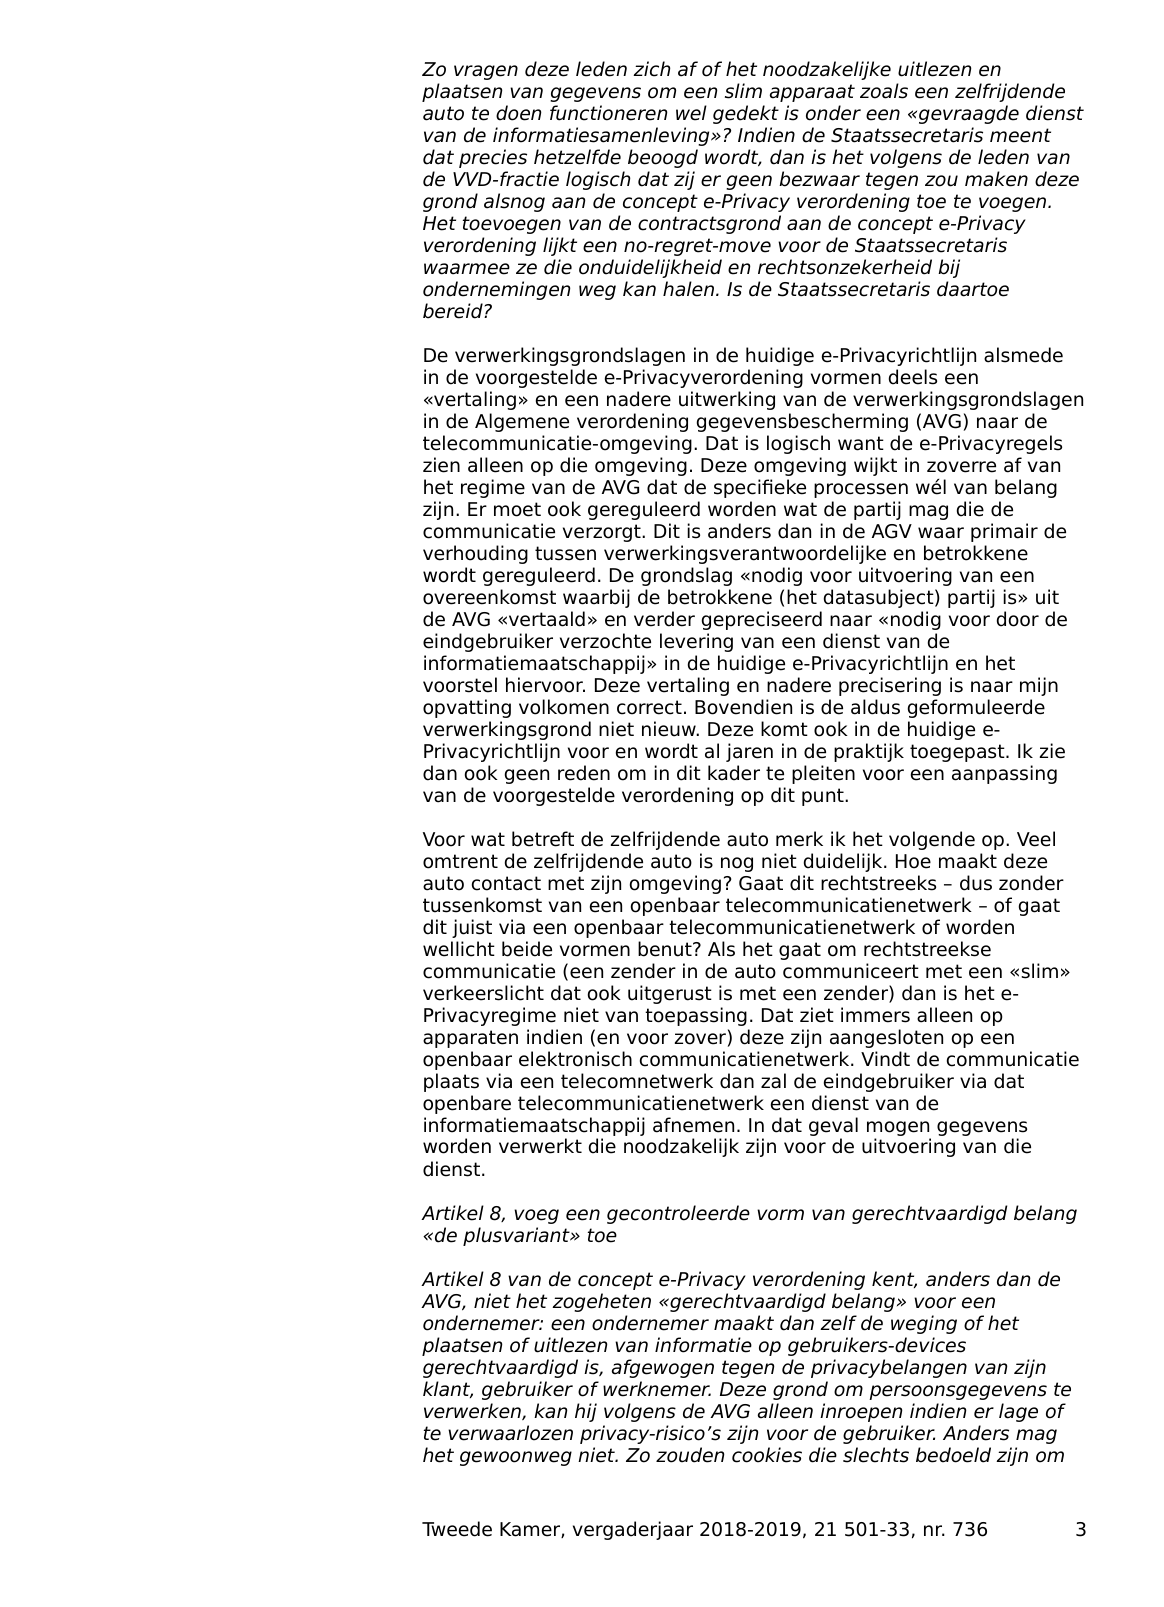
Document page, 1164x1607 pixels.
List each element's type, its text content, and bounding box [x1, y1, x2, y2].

subtitle Artikel 8, voeg een gecontroleerde vorm van gerechtvaardigd belang «de plusvariant» toe [422, 1203, 1087, 1247]
text Zo vragen deze leden zich af of het noodzakelijke uitlezen en plaatsen van gegevens om een slim apparaat zoals een zelfrijdende auto te doen functioneren wel gedekt is onder een «gevraagde dienst van de informatiesamenleving»? Indien de Staatssecretaris meent dat precies hetzelfde beoogd wordt, dan is het volgens de leden van de VVD-fractie logisch dat zij er geen bezwaar tegen zou maken deze grond alsnog aan de concept e-Privacy verordening toe te voegen. Het toevoegen van de contractsgrond aan de concept e-Privacy verordening lijkt een no-regret-move voor de Staatssecretaris waarmee ze die onduidelijkheid en rechtsonzekerheid bij ondernemingen weg kan halen. Is de Staatssecretaris daartoe bereid? [422, 59, 1087, 323]
text De verwerkingsgrondslagen in de huidige e-Privacyrichtlijn alsmede in de voorgestelde e-Privacyverordening vormen deels een «vertaling» en een nadere uitwerking van de verwerkingsgrondslagen in de Algemene verordening gegevensbescherming (AVG) naar de telecommunicatie-omgeving. Dat is logisch want de e-Privacyregels zien alleen op die omgeving. Deze omgeving wijkt in zoverre af van het regime van de AVG dat de specifieke processen wél van belang zijn. Er moet ook gereguleerd worden wat de partij mag die de communicatie verzorgt. Dit is anders dan in de AGV waar primair de verhouding tussen verwerkingsverantwoordelijke en betrokkene wordt gereguleerd. De grondslag «nodig voor uitvoering van een overeenkomst waarbij de betrokkene (het datasubject) partij is» uit de AVG «vertaald» en verder gepreciseerd naar «nodig voor door de eindgebruiker verzochte levering van een dienst van de informatiemaatschappij» in de huidige e-Privacyrichtlijn en het voorstel hiervoor. Deze vertaling en nadere precisering is naar mijn opvatting volkomen correct. Bovendien is de aldus geformuleerde verwerkingsgrond niet nieuw. Deze komt ook in de huidige e-Privacyrichtlijn voor en wordt al jaren in de praktijk toegepast. Ik zie dan ook geen reden om in dit kader te pleiten voor een aanpassing van de voorgestelde verordening op dit punt. [422, 345, 1087, 807]
text Artikel 8 van de concept e-Privacy verordening kent, anders dan de AVG, niet het zogeheten «gerechtvaardigd belang» voor een ondernemer: een ondernemer maakt dan zelf de weging of het plaatsen of uitlezen van informatie op gebruikers-devices gerechtvaardigd is, afgewogen tegen de privacybelangen van zijn klant, gebruiker of werknemer. Deze grond om persoonsgegevens te verwerken, kan hij volgens de AVG alleen inroepen indien er lage of te verwaarlozen privacy-risico’s zijn voor de gebruiker. Anders mag het gewoonweg niet. Zo zouden cookies die slechts bedoeld zijn om [422, 1269, 1087, 1467]
text Voor wat betreft de zelfrijdende auto merk ik het volgende op. Veel omtrent de zelfrijdende auto is nog niet duidelijk. Hoe maakt deze auto contact met zijn omgeving? Gaat dit rechtstreeks – dus zonder tussenkomst van een openbaar telecommunicatienetwerk – of gaat dit juist via een openbaar telecommunicatienetwerk of worden wellicht beide vormen benut? Als het gaat om rechtstreekse communicatie (een zender in de auto communiceert met een «slim» verkeerslicht dat ook uitgerust is met een zender) dan is het e-Privacyregime niet van toepassing. Dat ziet immers alleen op apparaten indien (en voor zover) deze zijn aangesloten op een openbaar elektronisch communicatienetwerk. Vindt de communicatie plaats via een telecomnetwerk dan zal de eindgebruiker via dat openbare telecommunicatienetwerk een dienst van de informatiemaatschappij afnemen. In dat geval mogen gegevens worden verwerkt die noodzakelijk zijn voor de uitvoering van die dienst. [422, 829, 1087, 1180]
